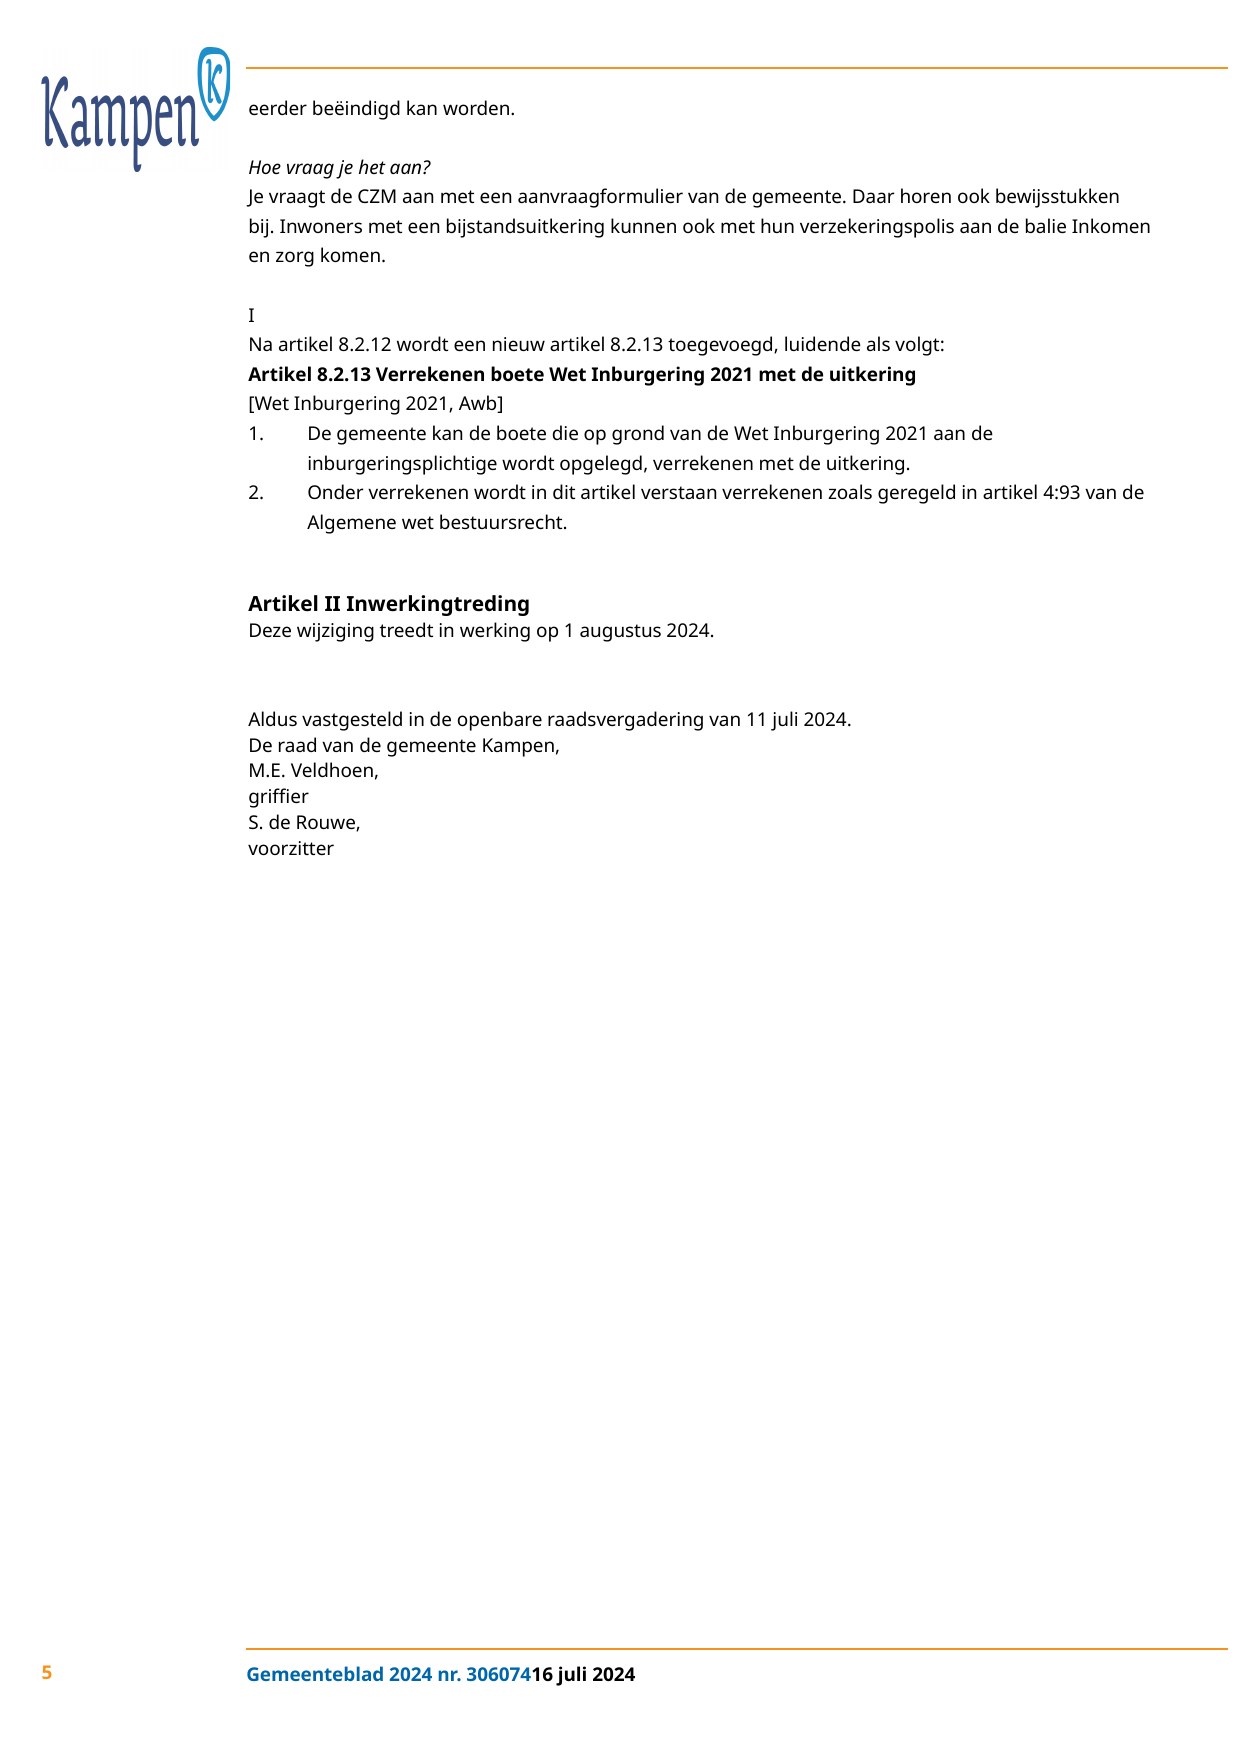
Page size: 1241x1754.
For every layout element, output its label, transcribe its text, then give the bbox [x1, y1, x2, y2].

text Artikel 8.2.13 Verrekenen boete Wet Inburgering 2021 met de uitkering [248, 361, 1152, 387]
text Artikel II Inwerkingtreding [248, 589, 1152, 617]
text [Wet Inburgering 2021, Awb] [248, 391, 1152, 416]
text eerder beëindigd kan worden. [248, 95, 1152, 121]
text Deze wijziging treedt in werking op 1 augustus 2024. [248, 617, 1152, 643]
text De raad van de gemeente Kampen, [248, 732, 1152, 758]
text S. de Rouwe, [248, 809, 1152, 835]
text I [248, 302, 1152, 328]
text M.E. Veldhoen, [248, 758, 1152, 783]
text Aldus vastgesteld in de openbare raadsvergadering van 11 juli 2024. [248, 706, 1152, 732]
text voorzitter [248, 835, 1152, 861]
list Onder verrekenen wordt in dit artikel verstaan verrekenen zoals geregeld in artikel 4:93 van de Algemene wet bestuursrecht. [248, 479, 1152, 535]
text Hoe vraag je het aan? [248, 154, 1152, 180]
picture [41, 47, 231, 172]
text Na artikel 8.2.12 wordt een nieuw artikel 8.2.13 toegevoegd, luidende als volgt: [248, 331, 1152, 357]
list De gemeente kan de boete die op grond van de Wet Inburgering 2021 aan de inburgeringsplichtige wordt opgelegd, verrekenen met de uitkering. [248, 420, 1152, 476]
text Je vraagt de CZM aan met een aanvraagformulier van de gemeente. Daar horen ook bewijsstukken bij. Inwoners met een bijstandsuitkering kunnen ook met hun verzekeringspolis aan de balie Inkomen en zorg komen. [248, 183, 1152, 268]
text griffier [248, 783, 1152, 809]
